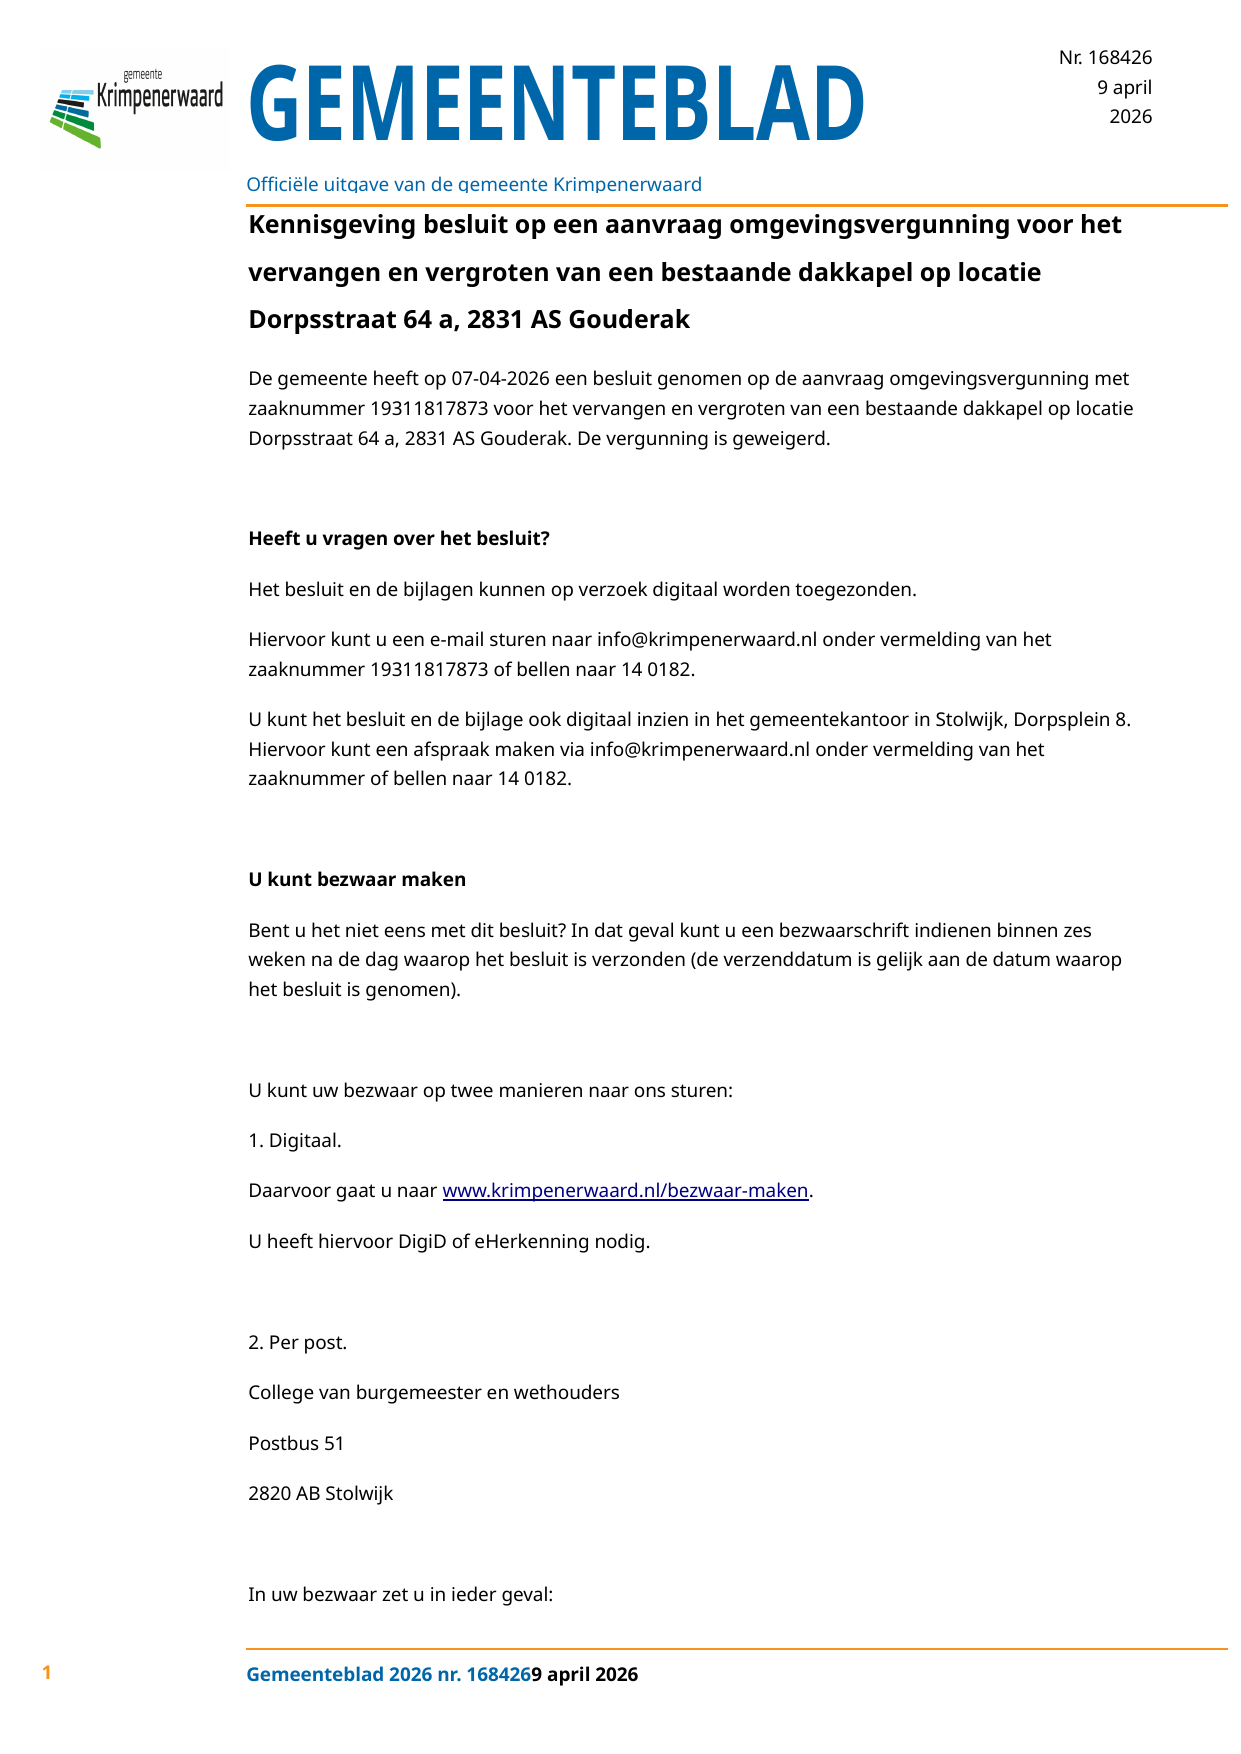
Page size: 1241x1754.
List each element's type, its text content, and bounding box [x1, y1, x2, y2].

text U kunt bezwaar maken [248, 866, 1152, 892]
text Heeft u vragen over het besluit? [248, 526, 1152, 551]
text Het besluit en de bijlagen kunnen op verzoek digitaal worden toegezonden. [248, 576, 1152, 602]
text U heeft hiervoor DigiD of eHerkenning nodig. [248, 1228, 1152, 1254]
text Hiervoor kunt u een e-mail sturen naar info@krimpenerwaard.nl onder vermelding van het zaaknummer 19311817873 of bellen naar 14 0182. [248, 626, 1152, 682]
picture [41, 47, 231, 172]
text Postbus 51 [248, 1430, 1152, 1455]
text De gemeente heeft op 07-04-2026 een besluit genomen op de aanvraag omgevingsvergunning met zaaknummer 19311817873 voor het vervangen en vergroten van een bestaande dakkapel op locatie Dorpsstraat 64 a, 2831 AS Gouderak. De vergunning is geweigerd. [248, 366, 1152, 450]
text U kunt uw bezwaar op twee manieren naar ons sturen: [248, 1077, 1152, 1102]
text College van burgemeester en wethouders [248, 1379, 1152, 1405]
text Bent u het niet eens met dit besluit? In dat geval kunt u een bezwaarschrift indienen binnen zes weken na de dag waarop het besluit is verzonden (de verzenddatum is gelijk aan de datum waarop het besluit is genomen). [248, 917, 1152, 1002]
text 2820 AB Stolwijk [248, 1480, 1152, 1506]
text In uw bezwaar zet u in ieder geval: [248, 1581, 1152, 1607]
text U kunt het besluit en de bijlage ook digitaal inzien in het gemeentekantoor in Stolwijk, Dorpsplein 8. Hiervoor kunt een afspraak maken via info@krimpenerwaard.nl onder vermelding van het zaaknummer of bellen naar 14 0182. [248, 706, 1152, 791]
text 2. Per post. [248, 1329, 1152, 1354]
text Kennisgeving besluit op een aanvraag omgevingsvergunning voor het vervangen en vergroten van een bestaande dakkapel op locatie Dorpsstraat 64 a, 2831 AS Gouderak [248, 207, 1152, 336]
text Daarvoor gaat u naar www.krimpenerwaard.nl/bezwaar-maken. [248, 1178, 1152, 1203]
text 1. Digitaal. [248, 1127, 1152, 1153]
